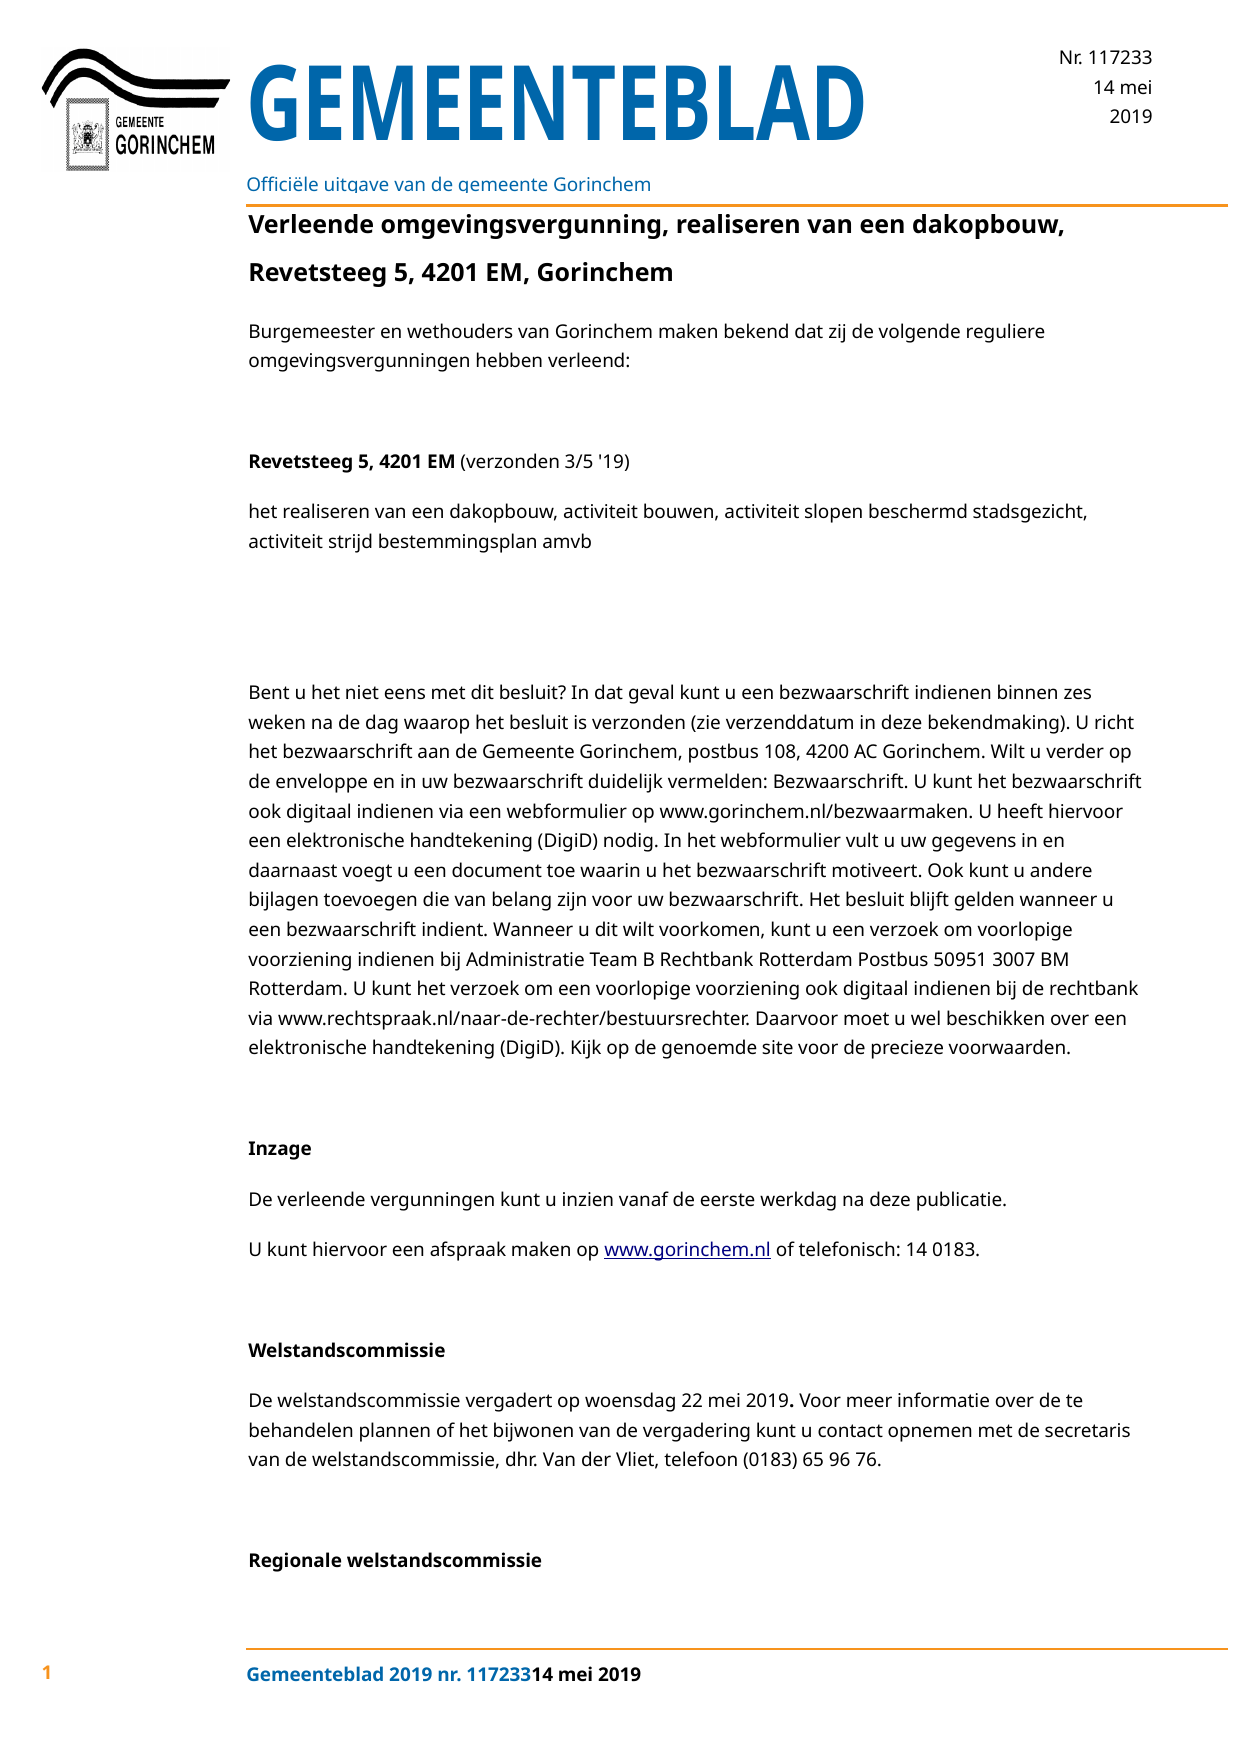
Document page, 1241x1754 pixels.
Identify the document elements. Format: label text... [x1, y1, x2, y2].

text Revetsteeg 5, 4201 EM (verzonden 3/5 '19) [248, 448, 1152, 474]
text Verleende omgevingsvergunning, realiseren van een dakopbouw, Revetsteeg 5, 4201 EM, Gorinchem [248, 207, 1152, 288]
picture [41, 47, 231, 172]
text Bent u het niet eens met dit besluit? In dat geval kunt u een bezwaarschrift indienen binnen zes weken na de dag waarop het besluit is verzonden (zie verzenddatum in deze bekendmaking). U richt het bezwaarschrift aan de Gemeente Gorinchem, postbus 108, 4200 AC Gorinchem. Wilt u verder op de enveloppe en in uw bezwaarschrift duidelijk vermelden: Bezwaarschrift. U kunt het bezwaarschrift ook digitaal indienen via een webformulier op www.gorinchem.nl/bezwaarmaken. U heeft hiervoor een elektronische handtekening (DigiD) nodig. In het webformulier vult u uw gegevens in en daarnaast voegt u een document toe waarin u het bezwaarschrift motiveert. Ook kunt u andere bijlagen toevoegen die van belang zijn voor uw bezwaarschrift. Het besluit blijft gelden wanneer u een bezwaarschrift indient. Wanneer u dit wilt voorkomen, kunt u een verzoek om voorlopige voorziening indienen bij Administratie Team B Rechtbank Rotterdam Postbus 50951 3007 BM Rotterdam. U kunt het verzoek om een voorlopige voorziening ook digitaal indienen bij de rechtbank via www.rechtspraak.nl/naar-de-rechter/bestuursrechter. Daarvoor moet u wel beschikken over een elektronische handtekening (DigiD). Kijk op de genoemde site voor de precieze voorwaarden. [248, 679, 1152, 1060]
text Regionale welstandscommissie [248, 1547, 1152, 1573]
text De welstandscommissie vergadert op woensdag 22 mei 2019. Voor meer informatie over de te behandelen plannen of het bijwonen van de vergadering kunt u contact opnemen met de secretaris van de welstandscommissie, dhr. Van der Vliet, telefoon (0183) 65 96 76. [248, 1387, 1152, 1472]
text Welstandscommissie [248, 1337, 1152, 1363]
text het realiseren van een dakopbouw, activiteit bouwen, activiteit slopen beschermd stadsgezicht, activiteit strijd bestemmingsplan amvb [248, 499, 1152, 554]
text De verleende vergunningen kunt u inzien vanaf de eerste werkdag na deze publicatie. [248, 1186, 1152, 1212]
text Burgemeester en wethouders van Gorinchem maken bekend dat zij de volgende reguliere omgevingsvergunningen hebben verleend: [248, 318, 1152, 373]
text Inzage [248, 1135, 1152, 1161]
text U kunt hiervoor een afspraak maken op www.gorinchem.nl of telefonisch: 14 0183. [248, 1236, 1152, 1262]
